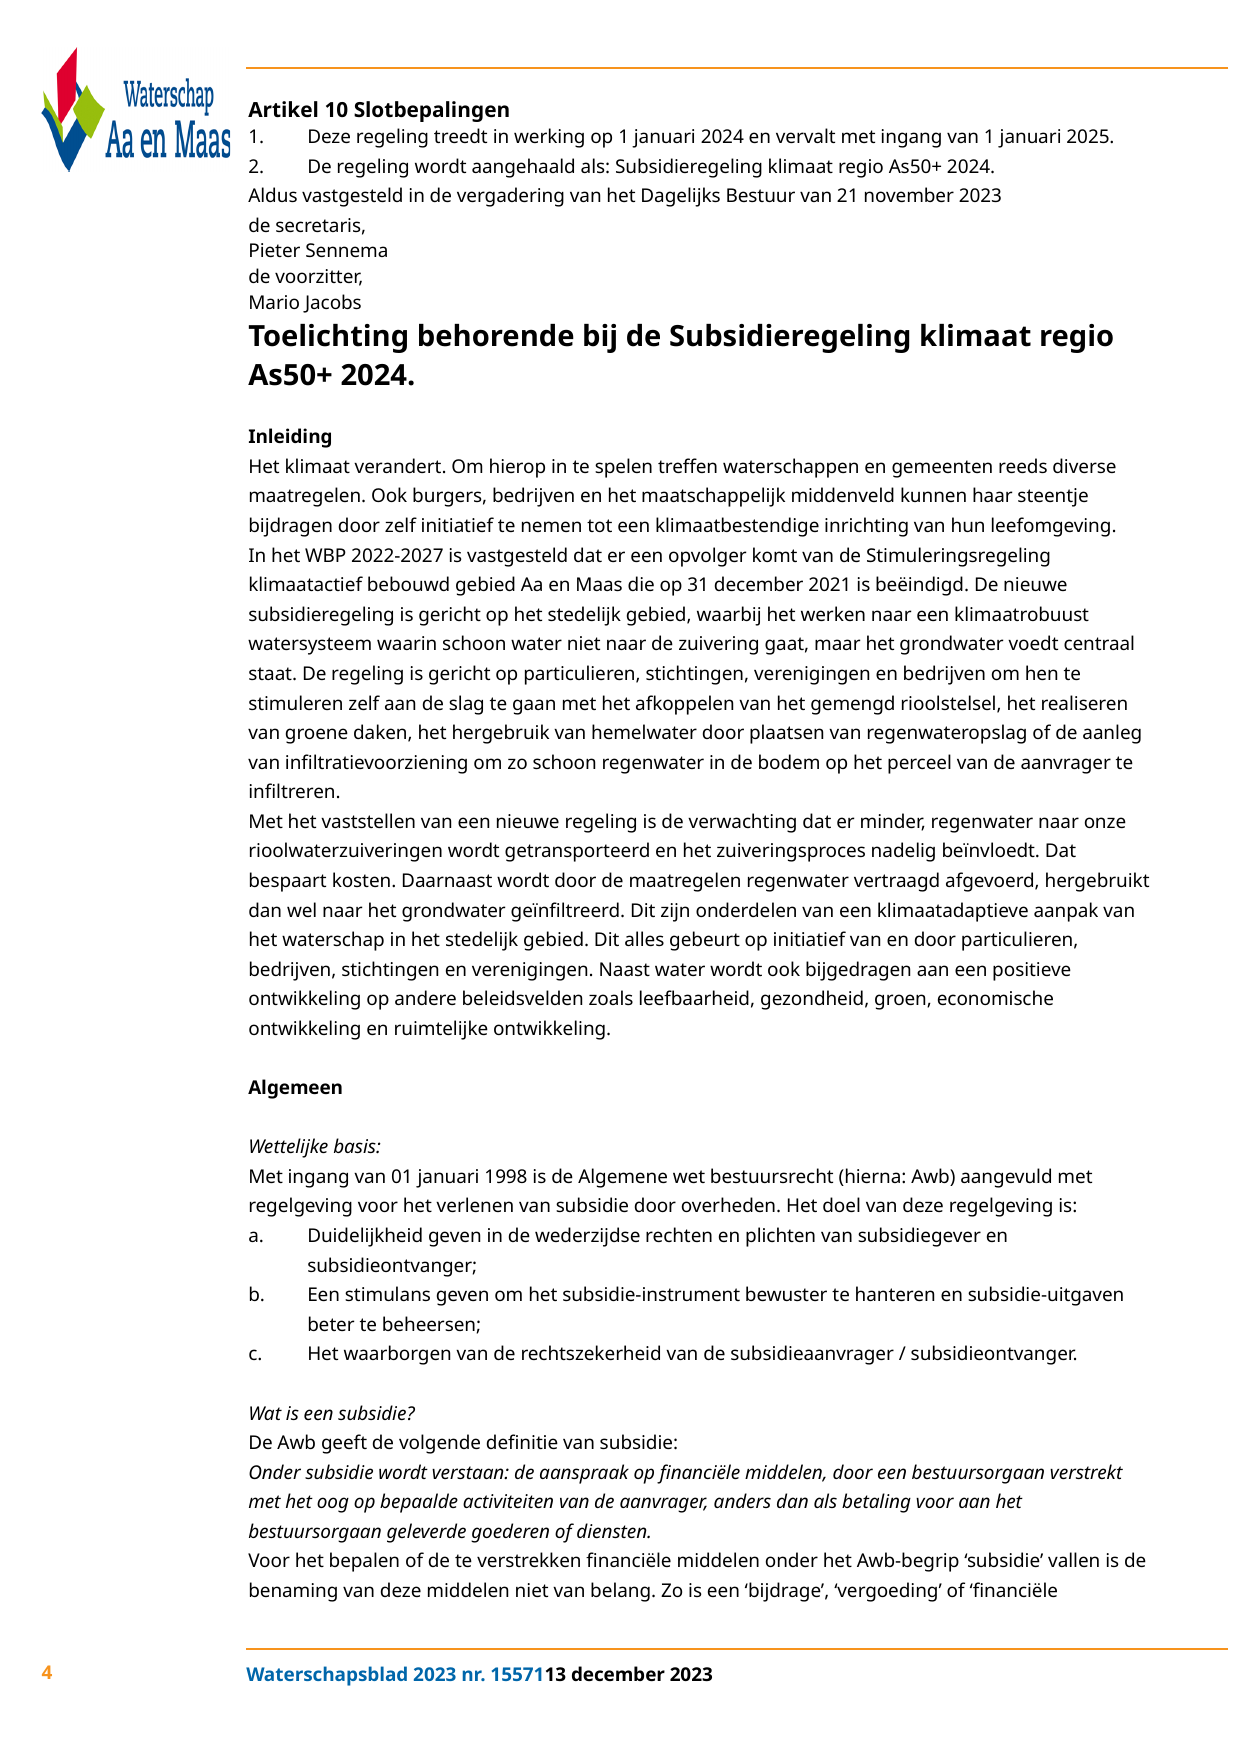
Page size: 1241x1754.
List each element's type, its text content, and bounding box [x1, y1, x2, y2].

text Wat is een subsidie? [248, 1400, 1152, 1425]
text de secretaris, [248, 212, 1152, 238]
list Duidelijkheid geven in de wederzijdse rechten en plichten van subsidiegever en subsidieontvanger; [248, 1222, 1152, 1277]
text Onder subsidie wordt verstaan: de aanspraak op financiële middelen, door een bestuursorgaan verstrekt met het oog op bepaalde activiteiten van de aanvrager, anders dan als betaling voor aan het bestuursorgaan geleverde goederen of diensten. [248, 1459, 1152, 1544]
list Een stimulans geven om het subsidie-instrument bewuster te hanteren en subsidie-uitgaven beter te beheersen; [248, 1281, 1152, 1337]
list Het waarborgen van de rechtszekerheid van de subsidieaanvrager / subsidieontvanger. [248, 1341, 1152, 1366]
text Toelichting behorende bij de Subsidieregeling klimaat regio As50+ 2024. [248, 315, 1152, 394]
text Artikel 10 Slotbepalingen [248, 95, 1152, 123]
text Pieter Sennema [248, 238, 1152, 263]
list Deze regeling treedt in werking op 1 januari 2024 en vervalt met ingang van 1 januari 2025. [248, 123, 1152, 149]
text Met ingang van 01 januari 1998 is de Algemene wet bestuursrecht (hierna: Awb) aangevuld met regelgeving voor het verlenen van subsidie door overheden. Het doel van deze regelgeving is: [248, 1163, 1152, 1218]
text Met het vaststellen van een nieuwe regeling is de verwachting dat er minder, regenwater naar onze rioolwaterzuiveringen wordt getransporteerd en het zuiveringsproces nadelig beïnvloedt. Dat bespaart kosten. Daarnaast wordt door de maatregelen regenwater vertraagd afgevoerd, hergebruikt dan wel naar het grondwater geïnfiltreerd. Dit zijn onderdelen van een klimaatadaptieve aanpak van het waterschap in het stedelijk gebied. Dit alles gebeurt op initiatief van en door particulieren, bedrijven, stichtingen en verenigingen. Naast water wordt ook bijgedragen aan een positieve ontwikkeling op andere beleidsvelden zoals leefbaarheid, gezondheid, groen, economische ontwikkeling en ruimtelijke ontwikkeling. [248, 808, 1152, 1041]
text de voorzitter, [248, 263, 1152, 289]
picture [41, 47, 231, 172]
text Het klimaat verandert. Om hierop in te spelen treffen waterschappen en gemeenten reeds diverse maatregelen. Ook burgers, bedrijven en het maatschappelijk middenveld kunnen haar steentje bijdragen door zelf initiatief te nemen tot een klimaatbestendige inrichting van hun leefomgeving. [248, 453, 1152, 538]
text Wettelijke basis: [248, 1133, 1152, 1159]
text Mario Jacobs [248, 289, 1152, 315]
text Inleiding [248, 423, 1152, 449]
text Algemeen [248, 1074, 1152, 1100]
text Voor het bepalen of de te verstrekken financiële middelen onder het Awb-begrip ‘subsidie’ vallen is de benaming van deze middelen niet van belang. Zo is een ‘bijdrage’, ‘vergoeding’ of ‘financiële [248, 1548, 1152, 1603]
text Aldus vastgesteld in de vergadering van het Dagelijks Bestuur van 21 november 2023 [248, 182, 1152, 208]
text In het WBP 2022-2027 is vastgesteld dat er een opvolger komt van de Stimuleringsregeling klimaatactief bebouwd gebied Aa en Maas die op 31 december 2021 is beëindigd. De nieuwe subsidieregeling is gericht op het stedelijk gebied, waarbij het werken naar een klimaatrobuust watersysteem waarin schoon water niet naar de zuivering gaat, maar het grondwater voedt centraal staat. De regeling is gericht op particulieren, stichtingen, verenigingen en bedrijven om hen te stimuleren zelf aan de slag te gaan met het afkoppelen van het gemengd rioolstelsel, het realiseren van groene daken, het hergebruik van hemelwater door plaatsen van regenwateropslag of de aanleg van infiltratievoorziening om zo schoon regenwater in de bodem op het perceel van de aanvrager te infiltreren. [248, 542, 1152, 804]
list De regeling wordt aangehaald als: Subsidieregeling klimaat regio As50+ 2024. [248, 153, 1152, 178]
text De Awb geeft de volgende definitie van subsidie: [248, 1429, 1152, 1455]
